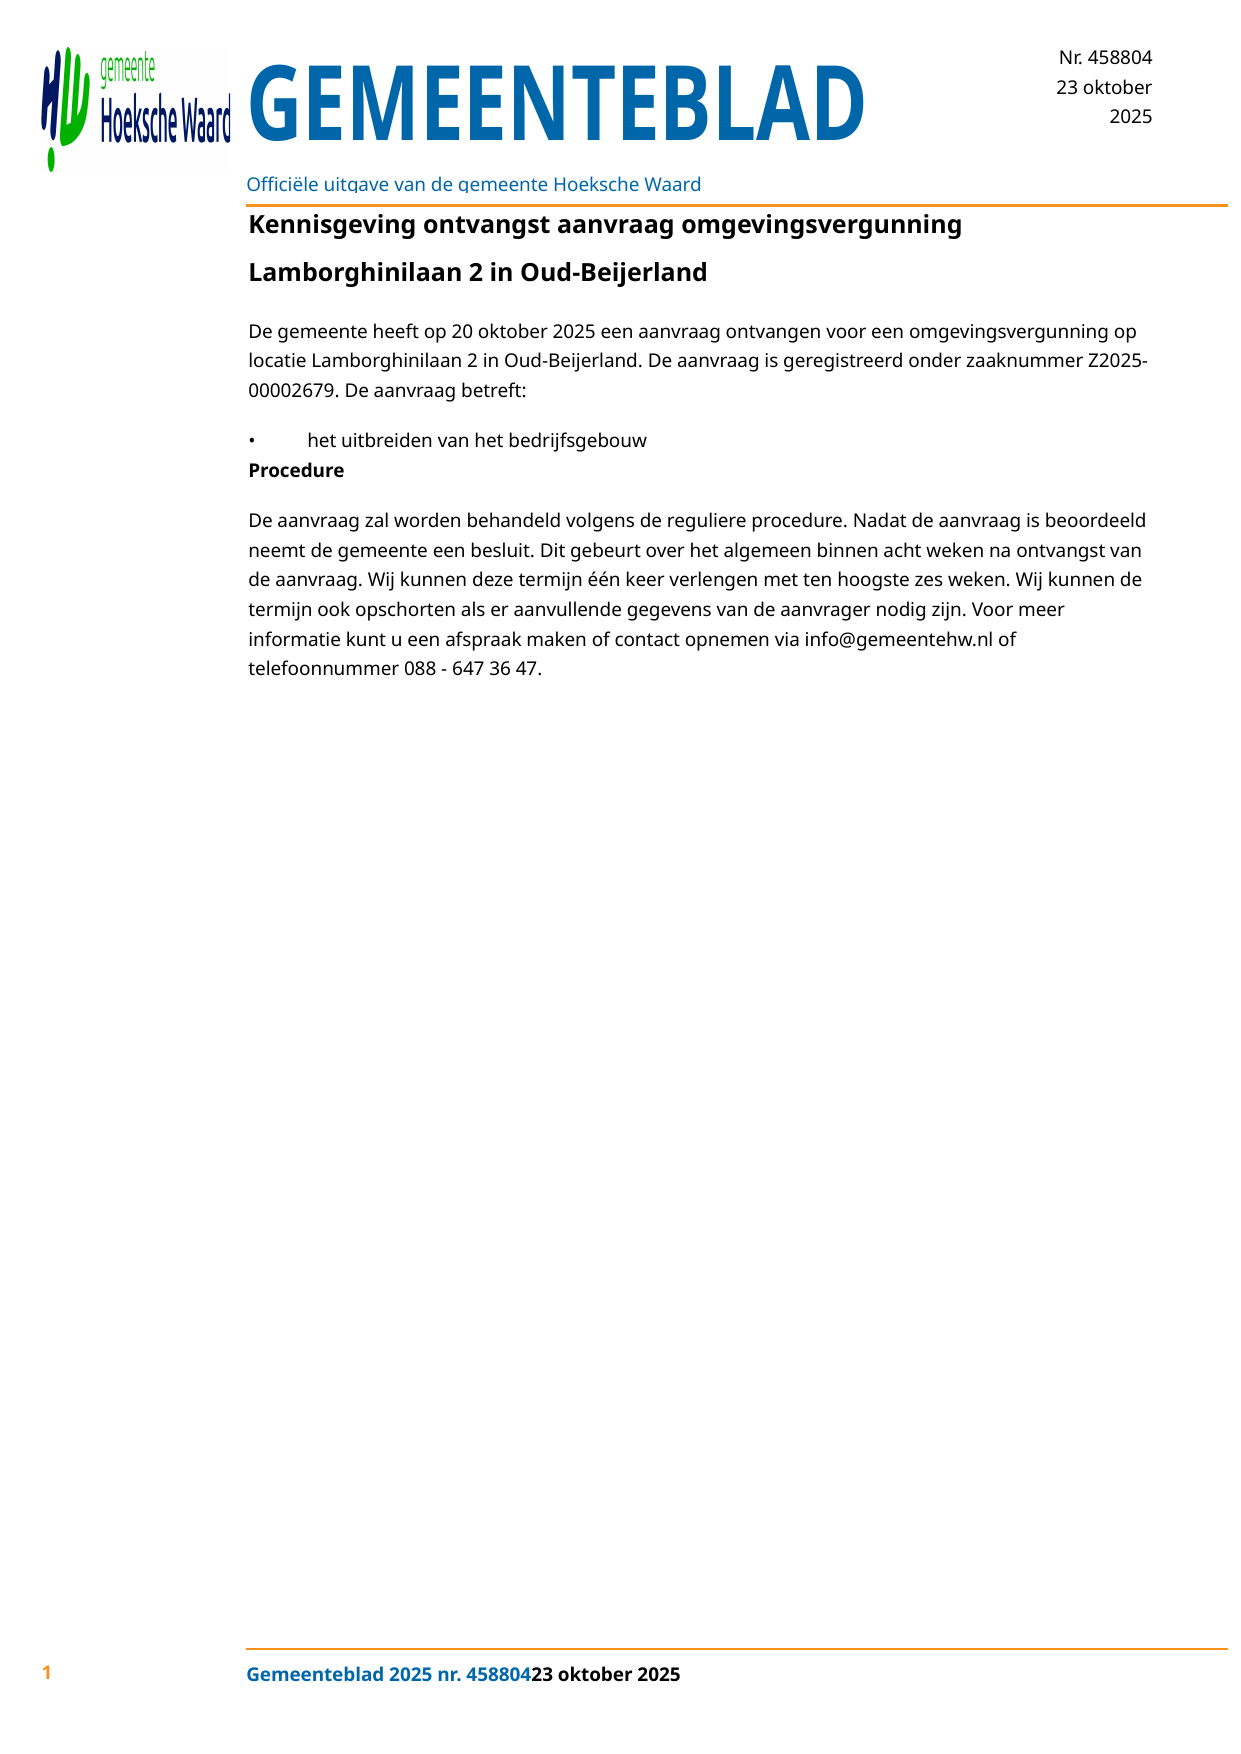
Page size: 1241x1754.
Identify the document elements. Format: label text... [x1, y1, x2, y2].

text Procedure [248, 457, 1152, 483]
text De gemeente heeft op 20 oktober 2025 een aanvraag ontvangen voor een omgevingsvergunning op locatie Lamborghinilaan 2 in Oud-Beijerland. De aanvraag is geregistreerd onder zaaknummer Z2025-00002679. De aanvraag betreft: [248, 318, 1152, 403]
text Kennisgeving ontvangst aanvraag omgevingsvergunning Lamborghinilaan 2 in Oud-Beijerland [248, 207, 1152, 288]
text De aanvraag zal worden behandeld volgens de reguliere procedure. Nadat de aanvraag is beoordeeld neemt de gemeente een besluit. Dit gebeurt over het algemeen binnen acht weken na ontvangst van de aanvraag. Wij kunnen deze termijn één keer verlengen met ten hoogste zes weken. Wij kunnen de termijn ook opschorten als er aanvullende gegevens van de aanvrager nodig zijn. Voor meer informatie kunt u een afspraak maken of contact opnemen via info@gemeentehw.nl of telefoonnummer 088 - 647 36 47. [248, 507, 1152, 681]
list het uitbreiden van het bedrijfsgebouw [248, 427, 1152, 453]
picture [41, 47, 231, 172]
